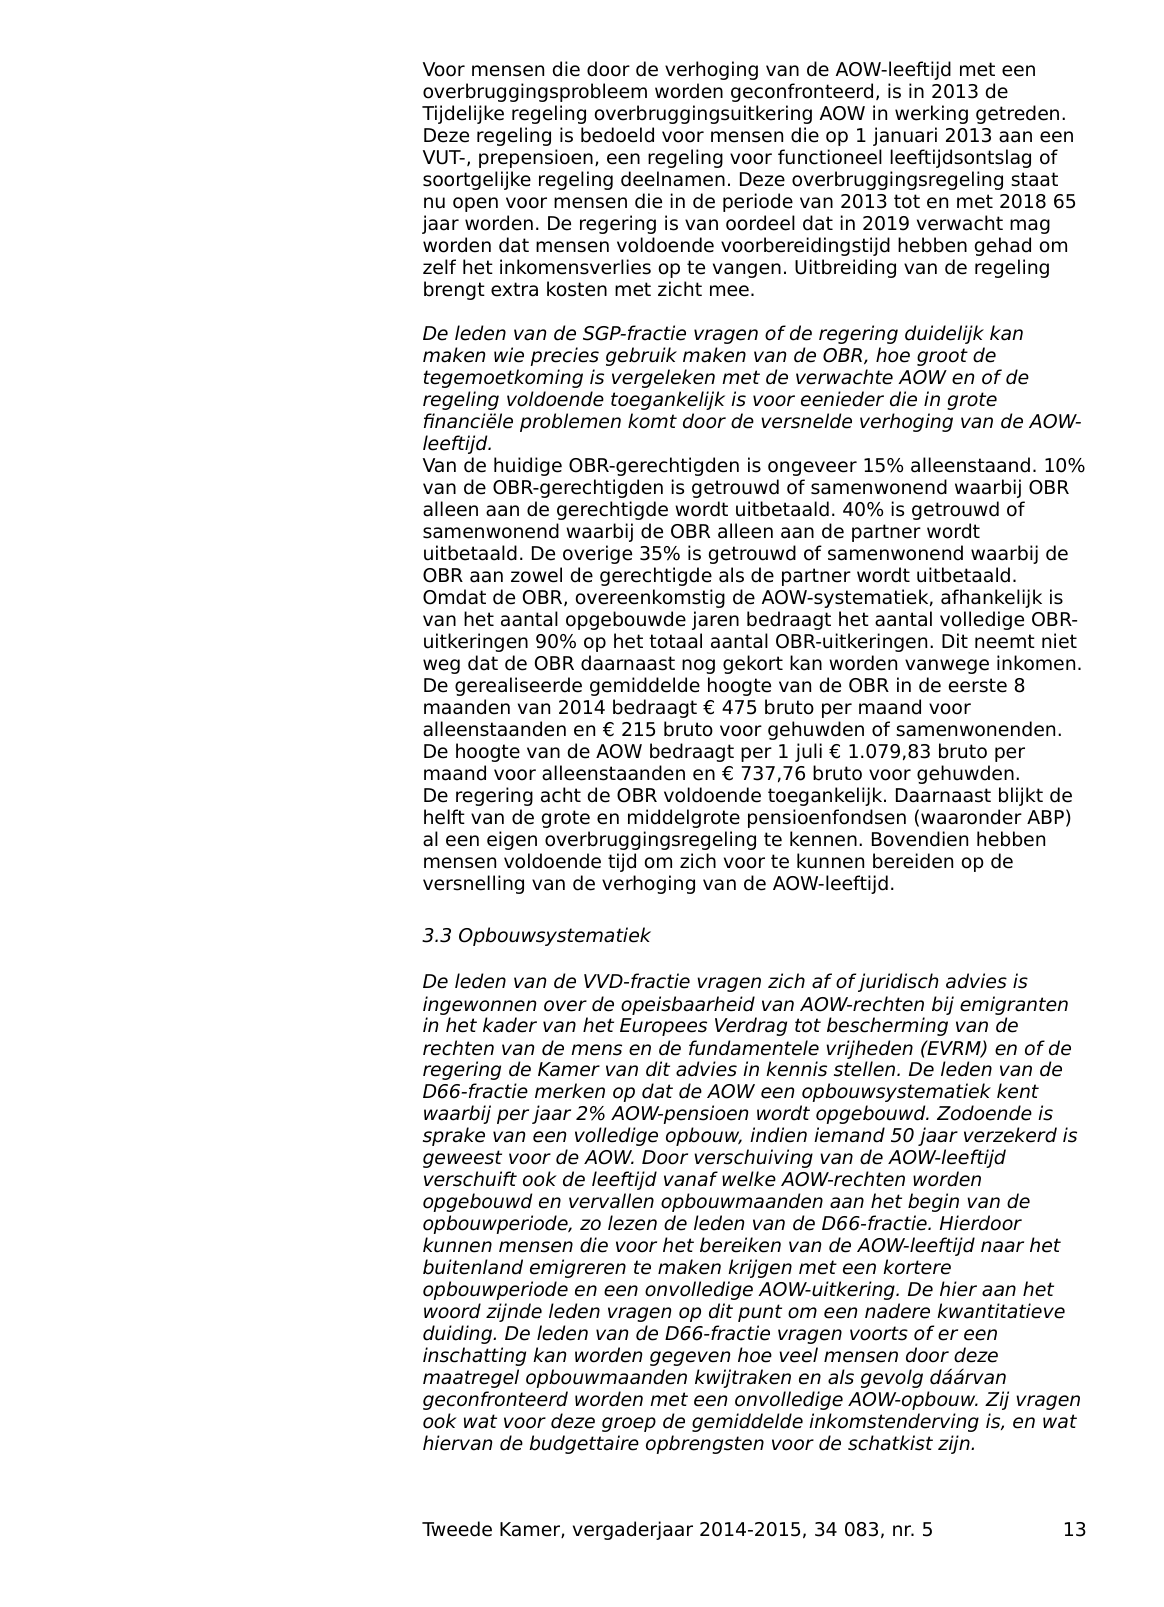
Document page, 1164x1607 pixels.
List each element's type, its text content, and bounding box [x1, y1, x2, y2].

text De regering acht de OBR voldoende toegankelijk. Daarnaast blijkt de helft van de grote en middelgrote pensioenfondsen (waaronder ABP) al een eigen overbruggingsregeling te kennen. Bovendien hebben mensen voldoende tijd om zich voor te kunnen bereiden op de versnelling van de verhoging van de AOW-leeftijd. [422, 784, 1087, 894]
text Van de huidige OBR-gerechtigden is ongeveer 15% alleenstaand. 10% van de OBR-gerechtigden is getrouwd of samenwonend waarbij OBR alleen aan de gerechtigde wordt uitbetaald. 40% is getrouwd of samenwonend waarbij de OBR alleen aan de partner wordt uitbetaald. De overige 35% is getrouwd of samenwonend waarbij de OBR aan zowel de gerechtigde als de partner wordt uitbetaald. Omdat de OBR, overeenkomstig de AOW-systematiek, afhankelijk is van het aantal opgebouwde jaren bedraagt het aantal volledige OBR-uitkeringen 90% op het totaal aantal OBR-uitkeringen. Dit neemt niet weg dat de OBR daarnaast nog gekort kan worden vanwege inkomen. [422, 455, 1087, 675]
text De leden van de VVD-fractie vragen zich af of juridisch advies is ingewonnen over de opeisbaarheid van AOW-rechten bij emigranten in het kader van het Europees Verdrag tot bescherming van de rechten van de mens en de fundamentele vrijheden (EVRM) en of de regering de Kamer van dit advies in kennis stellen. De leden van de D66-fractie merken op dat de AOW een opbouwsystematiek kent waarbij per jaar 2% AOW-pensioen wordt opgebouwd. Zodoende is sprake van een volledige opbouw, indien iemand 50 jaar verzekerd is geweest voor de AOW. Door verschuiving van de AOW-leeftijd verschuift ook de leeftijd vanaf welke AOW-rechten worden opgebouwd en vervallen opbouwmaanden aan het begin van de opbouwperiode, zo lezen de leden van de D66-fractie. Hierdoor kunnen mensen die voor het bereiken van de AOW-leeftijd naar het buitenland emigreren te maken krijgen met een kortere opbouwperiode en een onvolledige AOW-uitkering. De hier aan het woord zijnde leden vragen op dit punt om een nadere kwantitatieve duiding. De leden van de D66-fractie vragen voorts of er een inschatting kan worden gegeven hoe veel mensen door deze maatregel opbouwmaanden kwijtraken en als gevolg dáárvan geconfronteerd worden met een onvolledige AOW-opbouw. Zij vragen ook wat voor deze groep de gemiddelde inkomstenderving is, en wat hiervan de budgettaire opbrengsten voor de schatkist zijn. [422, 971, 1087, 1455]
subtitle 3.3 Opbouwsystematiek [422, 924, 1087, 946]
text De leden van de SGP-fractie vragen of de regering duidelijk kan maken wie precies gebruik maken van de OBR, hoe groot de tegemoetkoming is vergeleken met de verwachte AOW en of de regeling voldoende toegankelijk is voor eenieder die in grote financiële problemen komt door de versnelde verhoging van de AOW-leeftijd. [422, 323, 1087, 455]
text Voor mensen die door de verhoging van de AOW-leeftijd met een overbruggingsprobleem worden geconfronteerd, is in 2013 de Tijdelijke regeling overbruggingsuitkering AOW in werking getreden. Deze regeling is bedoeld voor mensen die op 1 januari 2013 aan een VUT-, prepensioen, een regeling voor functioneel leeftijdsontslag of soortgelijke regeling deelnamen. Deze overbruggingsregeling staat nu open voor mensen die in de periode van 2013 tot en met 2018 65 jaar worden. De regering is van oordeel dat in 2019 verwacht mag worden dat mensen voldoende voorbereidingstijd hebben gehad om zelf het inkomensverlies op te vangen. Uitbreiding van de regeling brengt extra kosten met zicht mee. [422, 59, 1087, 301]
text De gerealiseerde gemiddelde hoogte van de OBR in de eerste 8 maanden van 2014 bedraagt € 475 bruto per maand voor alleenstaanden en € 215 bruto voor gehuwden of samenwonenden. De hoogte van de AOW bedraagt per 1 juli € 1.079,83 bruto per maand voor alleenstaanden en € 737,76 bruto voor gehuwden. [422, 675, 1087, 784]
